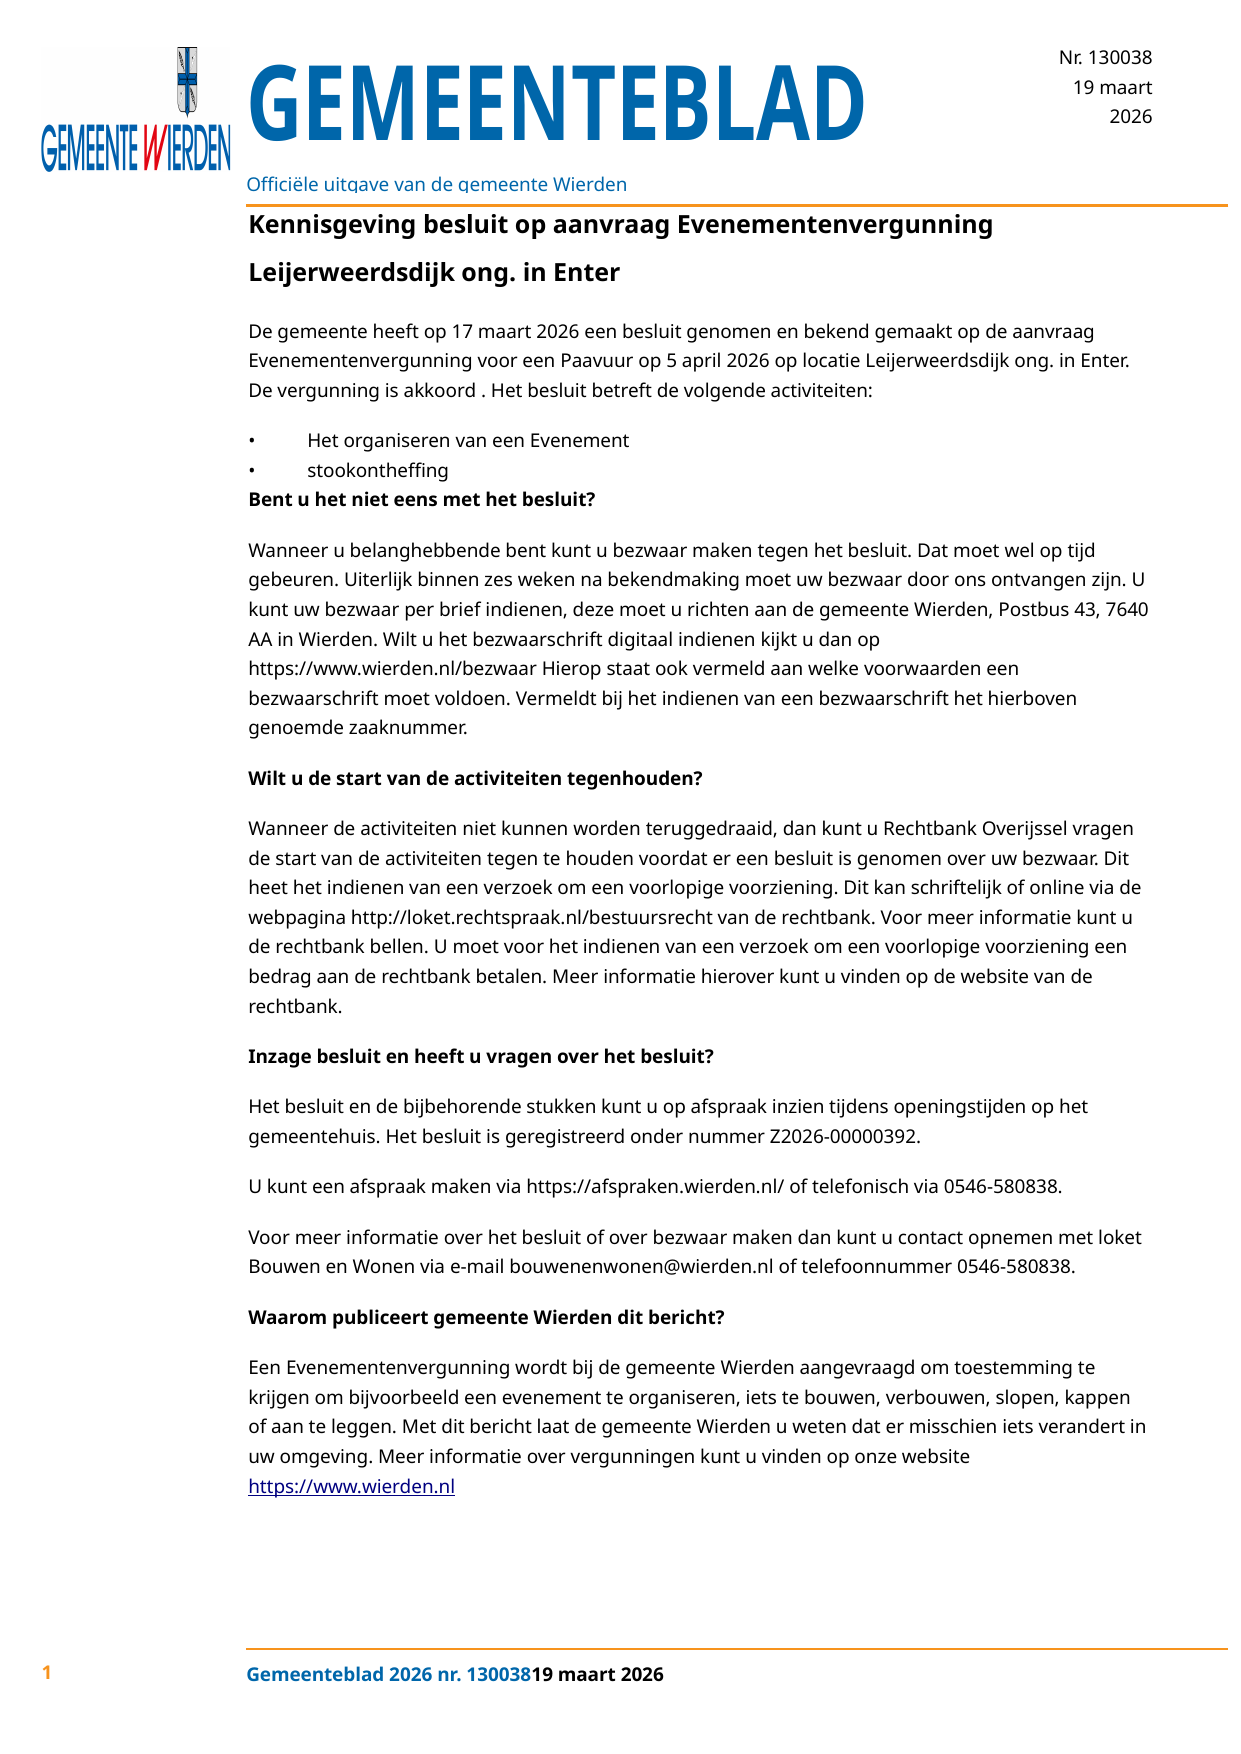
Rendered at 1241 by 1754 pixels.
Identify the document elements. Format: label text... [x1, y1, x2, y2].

text Wanneer u belanghebbende bent kunt u bezwaar maken tegen het besluit. Dat moet wel op tijd gebeuren. Uiterlijk binnen zes weken na bekendmaking moet uw bezwaar door ons ontvangen zijn. U kunt uw bezwaar per brief indienen, deze moet u richten aan de gemeente Wierden, Postbus 43, 7640 AA in Wierden. Wilt u het bezwaarschrift digitaal indienen kijkt u dan op https://www.wierden.nl/bezwaar Hierop staat ook vermeld aan welke voorwaarden een bezwaarschrift moet voldoen. Vermeldt bij het indienen van een bezwaarschrift het hierboven genoemde zaaknummer. [248, 537, 1152, 740]
text Het besluit en de bijbehorende stukken kunt u op afspraak inzien tijdens openingstijden op het gemeentehuis. Het besluit is geregistreerd onder nummer Z2026-00000392. [248, 1094, 1152, 1149]
text Kennisgeving besluit op aanvraag Evenementenvergunning Leijerweerdsdijk ong. in Enter [248, 207, 1152, 288]
text Voor meer informatie over het besluit of over bezwaar maken dan kunt u contact opnemen met loket Bouwen en Wonen via e-mail bouwenenwonen@wierden.nl of telefoonnummer 0546-580838. [248, 1224, 1152, 1279]
text Wanneer de activiteiten niet kunnen worden teruggedraaid, dan kunt u Rechtbank Overijssel vragen de start van de activiteiten tegen te houden voordat er een besluit is genomen over uw bezwaar. Dit heet het indienen van een verzoek om een voorlopige voorziening. Dit kan schriftelijk of online via de webpagina http://loket.rechtspraak.nl/bestuursrecht van de rechtbank. Voor meer informatie kunt u de rechtbank bellen. U moet voor het indienen van een verzoek om een voorlopige voorziening een bedrag aan de rechtbank betalen. Meer informatie hierover kunt u vinden op de website van de rechtbank. [248, 815, 1152, 1019]
text Inzage besluit en heeft u vragen over het besluit? [248, 1043, 1152, 1069]
text Een Evenementenvergunning wordt bij de gemeente Wierden aangevraagd om toestemming te krijgen om bijvoorbeeld een evenement te organiseren, iets te bouwen, verbouwen, slopen, kappen of aan te leggen. Met dit bericht laat de gemeente Wierden u weten dat er misschien iets verandert in uw omgeving. Meer informatie over vergunningen kunt u vinden op onze website https://www.wierden.nl [248, 1354, 1152, 1499]
text Waarom publiceert gemeente Wierden dit bericht? [248, 1304, 1152, 1330]
text De gemeente heeft op 17 maart 2026 een besluit genomen en bekend gemaakt op de aanvraag Evenementenvergunning voor een Paavuur op 5 april 2026 op locatie Leijerweerdsdijk ong. in Enter. De vergunning is akkoord . Het besluit betreft de volgende activiteiten: [248, 318, 1152, 403]
picture [41, 47, 231, 172]
list Het organiseren van een Evenement [248, 427, 1152, 453]
text Wilt u de start van de activiteiten tegenhouden? [248, 765, 1152, 791]
list stookontheffing [248, 457, 1152, 483]
text U kunt een afspraak maken via https://afspraken.wierden.nl/ of telefonisch via 0546-580838. [248, 1174, 1152, 1199]
text Bent u het niet eens met het besluit? [248, 487, 1152, 512]
